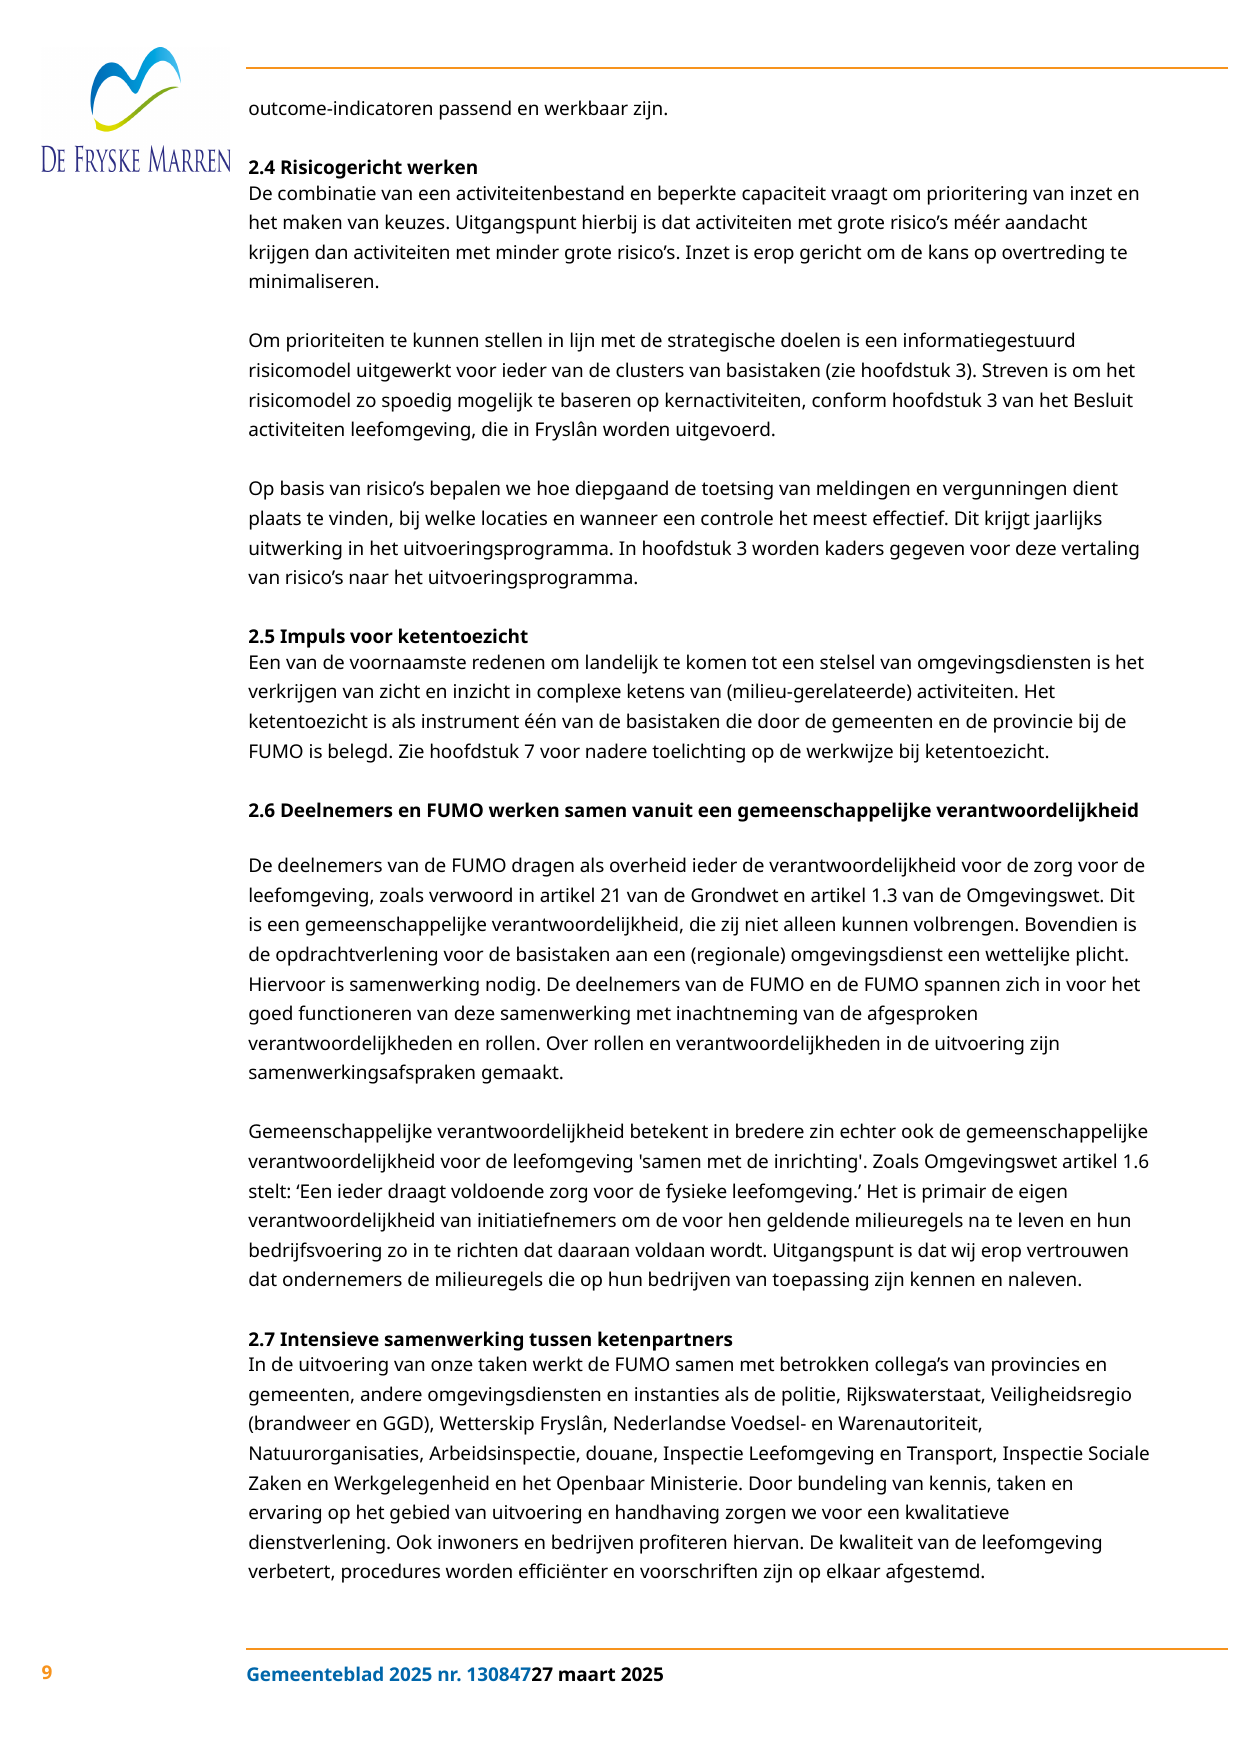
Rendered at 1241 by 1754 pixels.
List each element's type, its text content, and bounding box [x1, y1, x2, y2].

text outcome-indicatoren passend en werkbaar zijn. [248, 95, 1152, 121]
text De deelnemers van de FUMO dragen als overheid ieder de verantwoordelijkheid voor de zorg voor de leefomgeving, zoals verwoord in artikel 21 van de Grondwet en artikel 1.3 van de Omgevingswet. Dit is een gemeenschappelijke verantwoordelijkheid, die zij niet alleen kunnen volbrengen. Bovendien is de opdrachtverlening voor de basistaken aan een (regionale) omgevingsdienst een wettelijke plicht. Hiervoor is samenwerking nodig. De deelnemers van de FUMO en de FUMO spannen zich in voor het goed functioneren van deze samenwerking met inachtneming van de afgesproken verantwoordelijkheden en rollen. Over rollen en verantwoordelijkheden in de uitvoering zijn samenwerkingsafspraken gemaakt. [248, 852, 1152, 1085]
text 2.7 Intensieve samenwerking tussen ketenpartners [248, 1326, 1152, 1351]
text 2.6 Deelnemers en FUMO werken samen vanuit een gemeenschappelijke verantwoordelijkheid [248, 797, 1152, 823]
text Een van de voornaamste redenen om landelijk te komen tot een stelsel van omgevingsdiensten is het verkrijgen van zicht en inzicht in complexe ketens van (milieu-gerelateerde) activiteiten. Het ketentoezicht is als instrument één van de basistaken die door de gemeenten en de provincie bij de FUMO is belegd. Zie hoofdstuk 7 voor nadere toelichting op de werkwijze bij ketentoezicht. [248, 649, 1152, 764]
text Gemeenschappelijke verantwoordelijkheid betekent in bredere zin echter ook de gemeenschappelijke verantwoordelijkheid voor de leefomgeving 'samen met de inrichting'. Zoals Omgevingswet artikel 1.6 stelt: ‘Een ieder draagt voldoende zorg voor de fysieke leefomgeving.’ Het is primair de eigen verantwoordelijkheid van initiatiefnemers om de voor hen geldende milieuregels na te leven en hun bedrijfsvoering zo in te richten dat daaraan voldaan wordt. Uitgangspunt is dat wij erop vertrouwen dat ondernemers de milieuregels die op hun bedrijven van toepassing zijn kennen en naleven. [248, 1119, 1152, 1292]
text 2.4 Risicogericht werken [248, 154, 1152, 180]
picture [41, 47, 231, 172]
text Om prioriteiten te kunnen stellen in lijn met de strategische doelen is een informatiegestuurd risicomodel uitgewerkt voor ieder van de clusters van basistaken (zie hoofdstuk 3). Streven is om het risicomodel zo spoedig mogelijk te baseren op kernactiviteiten, conform hoofdstuk 3 van het Besluit activiteiten leefomgeving, die in Fryslân worden uitgevoerd. [248, 328, 1152, 442]
text Op basis van risico’s bepalen we hoe diepgaand de toetsing van meldingen en vergunningen dient plaats te vinden, bij welke locaties en wanneer een controle het meest effectief. Dit krijgt jaarlijks uitwerking in het uitvoeringsprogramma. In hoofdstuk 3 worden kaders gegeven voor deze vertaling van risico’s naar het uitvoeringsprogramma. [248, 476, 1152, 590]
text 2.5 Impuls voor ketentoezicht [248, 623, 1152, 649]
text In de uitvoering van onze taken werkt de FUMO samen met betrokken collega’s van provincies en gemeenten, andere omgevingsdiensten en instanties als de politie, Rijkswaterstaat, Veiligheidsregio (brandweer en GGD), Wetterskip Fryslân, Nederlandse Voedsel- en Warenautoriteit, Natuurorganisaties, Arbeidsinspectie, douane, Inspectie Leefomgeving en Transport, Inspectie Sociale Zaken en Werkgelegenheid en het Openbaar Ministerie. Door bundeling van kennis, taken en ervaring op het gebied van uitvoering en handhaving zorgen we voor een kwalitatieve dienstverlening. Ook inwoners en bedrijven profiteren hiervan. De kwaliteit van de leefomgeving verbetert, procedures worden efficiënter en voorschriften zijn op elkaar afgestemd. [248, 1351, 1152, 1584]
text De combinatie van een activiteitenbestand en beperkte capaciteit vraagt om prioritering van inzet en het maken van keuzes. Uitgangspunt hierbij is dat activiteiten met grote risico’s méér aandacht krijgen dan activiteiten met minder grote risico’s. Inzet is erop gericht om de kans op overtreding te minimaliseren. [248, 180, 1152, 294]
